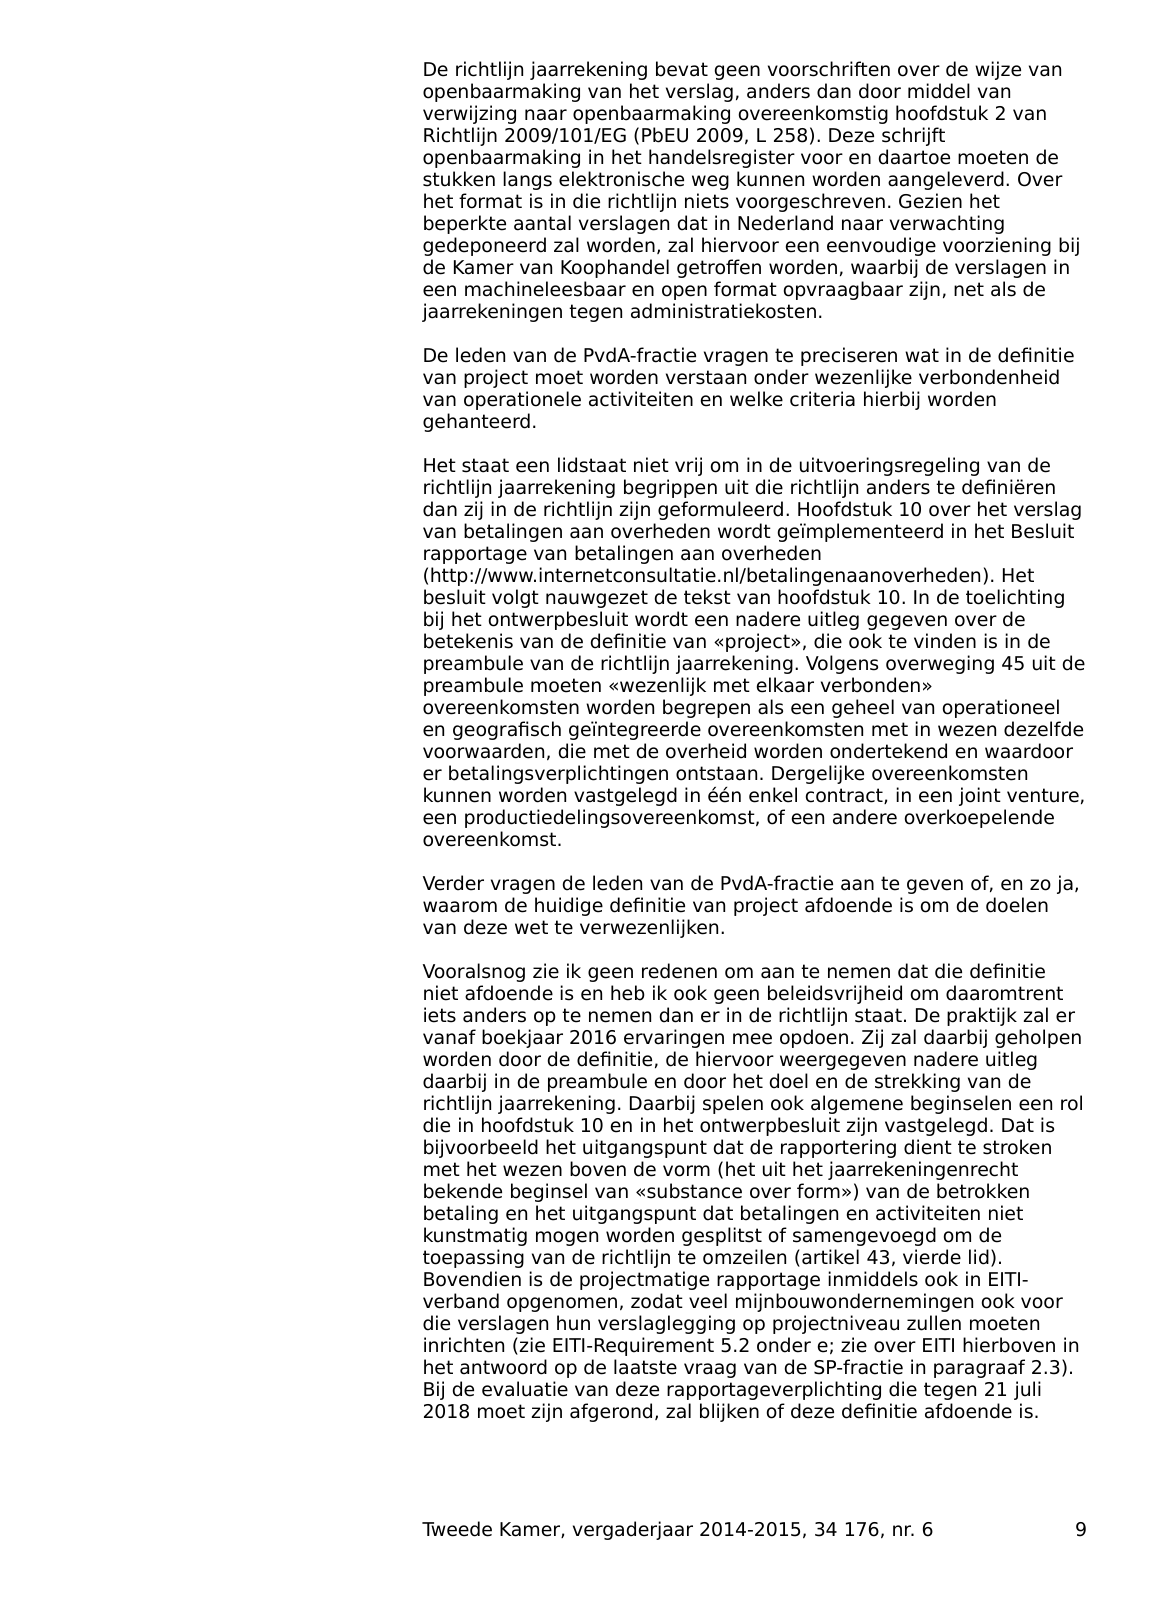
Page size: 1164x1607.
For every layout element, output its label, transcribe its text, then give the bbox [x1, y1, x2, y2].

text Het staat een lidstaat niet vrij om in de uitvoeringsregeling van de richtlijn jaarrekening begrippen uit die richtlijn anders te definiëren dan zij in de richtlijn zijn geformuleerd. Hoofdstuk 10 over het verslag van betalingen aan overheden wordt geïmplementeerd in het Besluit rapportage van betalingen aan overheden (http://www.internetconsultatie.nl/betalingenaanoverheden). Het besluit volgt nauwgezet de tekst van hoofdstuk 10. In de toelichting bij het ontwerpbesluit wordt een nadere uitleg gegeven over de betekenis van de definitie van «project», die ook te vinden is in de preambule van de richtlijn jaarrekening. Volgens overweging 45 uit de preambule moeten «wezenlijk met elkaar verbonden» overeenkomsten worden begrepen als een geheel van operationeel en geografisch geïntegreerde overeenkomsten met in wezen dezelfde voorwaarden, die met de overheid worden ondertekend en waardoor er betalingsverplichtingen ontstaan. Dergelijke overeenkomsten kunnen worden vastgelegd in één enkel contract, in een joint venture, een productiedelingsovereenkomst, of een andere overkoepelende overeenkomst. [422, 455, 1087, 851]
text Verder vragen de leden van de PvdA-fractie aan te geven of, en zo ja, waarom de huidige definitie van project afdoende is om de doelen van deze wet te verwezenlijken. [422, 873, 1087, 939]
text De richtlijn jaarrekening bevat geen voorschriften over de wijze van openbaarmaking van het verslag, anders dan door middel van verwijzing naar openbaarmaking overeenkomstig hoofdstuk 2 van Richtlijn 2009/101/EG (PbEU 2009, L 258). Deze schrijft openbaarmaking in het handelsregister voor en daartoe moeten de stukken langs elektronische weg kunnen worden aangeleverd. Over het format is in die richtlijn niets voorgeschreven. Gezien het beperkte aantal verslagen dat in Nederland naar verwachting gedeponeerd zal worden, zal hiervoor een eenvoudige voorziening bij de Kamer van Koophandel getroffen worden, waarbij de verslagen in een machineleesbaar en open format opvraagbaar zijn, net als de jaarrekeningen tegen administratiekosten. [422, 59, 1087, 323]
text Vooralsnog zie ik geen redenen om aan te nemen dat die definitie niet afdoende is en heb ik ook geen beleidsvrijheid om daaromtrent iets anders op te nemen dan er in de richtlijn staat. De praktijk zal er vanaf boekjaar 2016 ervaringen mee opdoen. Zij zal daarbij geholpen worden door de definitie, de hiervoor weergegeven nadere uitleg daarbij in de preambule en door het doel en de strekking van de richtlijn jaarrekening. Daarbij spelen ook algemene beginselen een rol die in hoofdstuk 10 en in het ontwerpbesluit zijn vastgelegd. Dat is bijvoorbeeld het uitgangspunt dat de rapportering dient te stroken met het wezen boven de vorm (het uit het jaarrekeningenrecht bekende beginsel van «substance over form») van de betrokken betaling en het uitgangspunt dat betalingen en activiteiten niet kunstmatig mogen worden gesplitst of samengevoegd om de toepassing van de richtlijn te omzeilen (artikel 43, vierde lid). Bovendien is de projectmatige rapportage inmiddels ook in EITI-verband opgenomen, zodat veel mijnbouwondernemingen ook voor die verslagen hun verslaglegging op projectniveau zullen moeten inrichten (zie EITI-Requirement 5.2 onder e; zie over EITI hierboven in het antwoord op de laatste vraag van de SP-fractie in paragraaf 2.3). Bij de evaluatie van deze rapportageverplichting die tegen 21 juli 2018 moet zijn afgerond, zal blijken of deze definitie afdoende is. [422, 961, 1087, 1423]
text De leden van de PvdA-fractie vragen te preciseren wat in de definitie van project moet worden verstaan onder wezenlijke verbondenheid van operationele activiteiten en welke criteria hierbij worden gehanteerd. [422, 345, 1087, 433]
